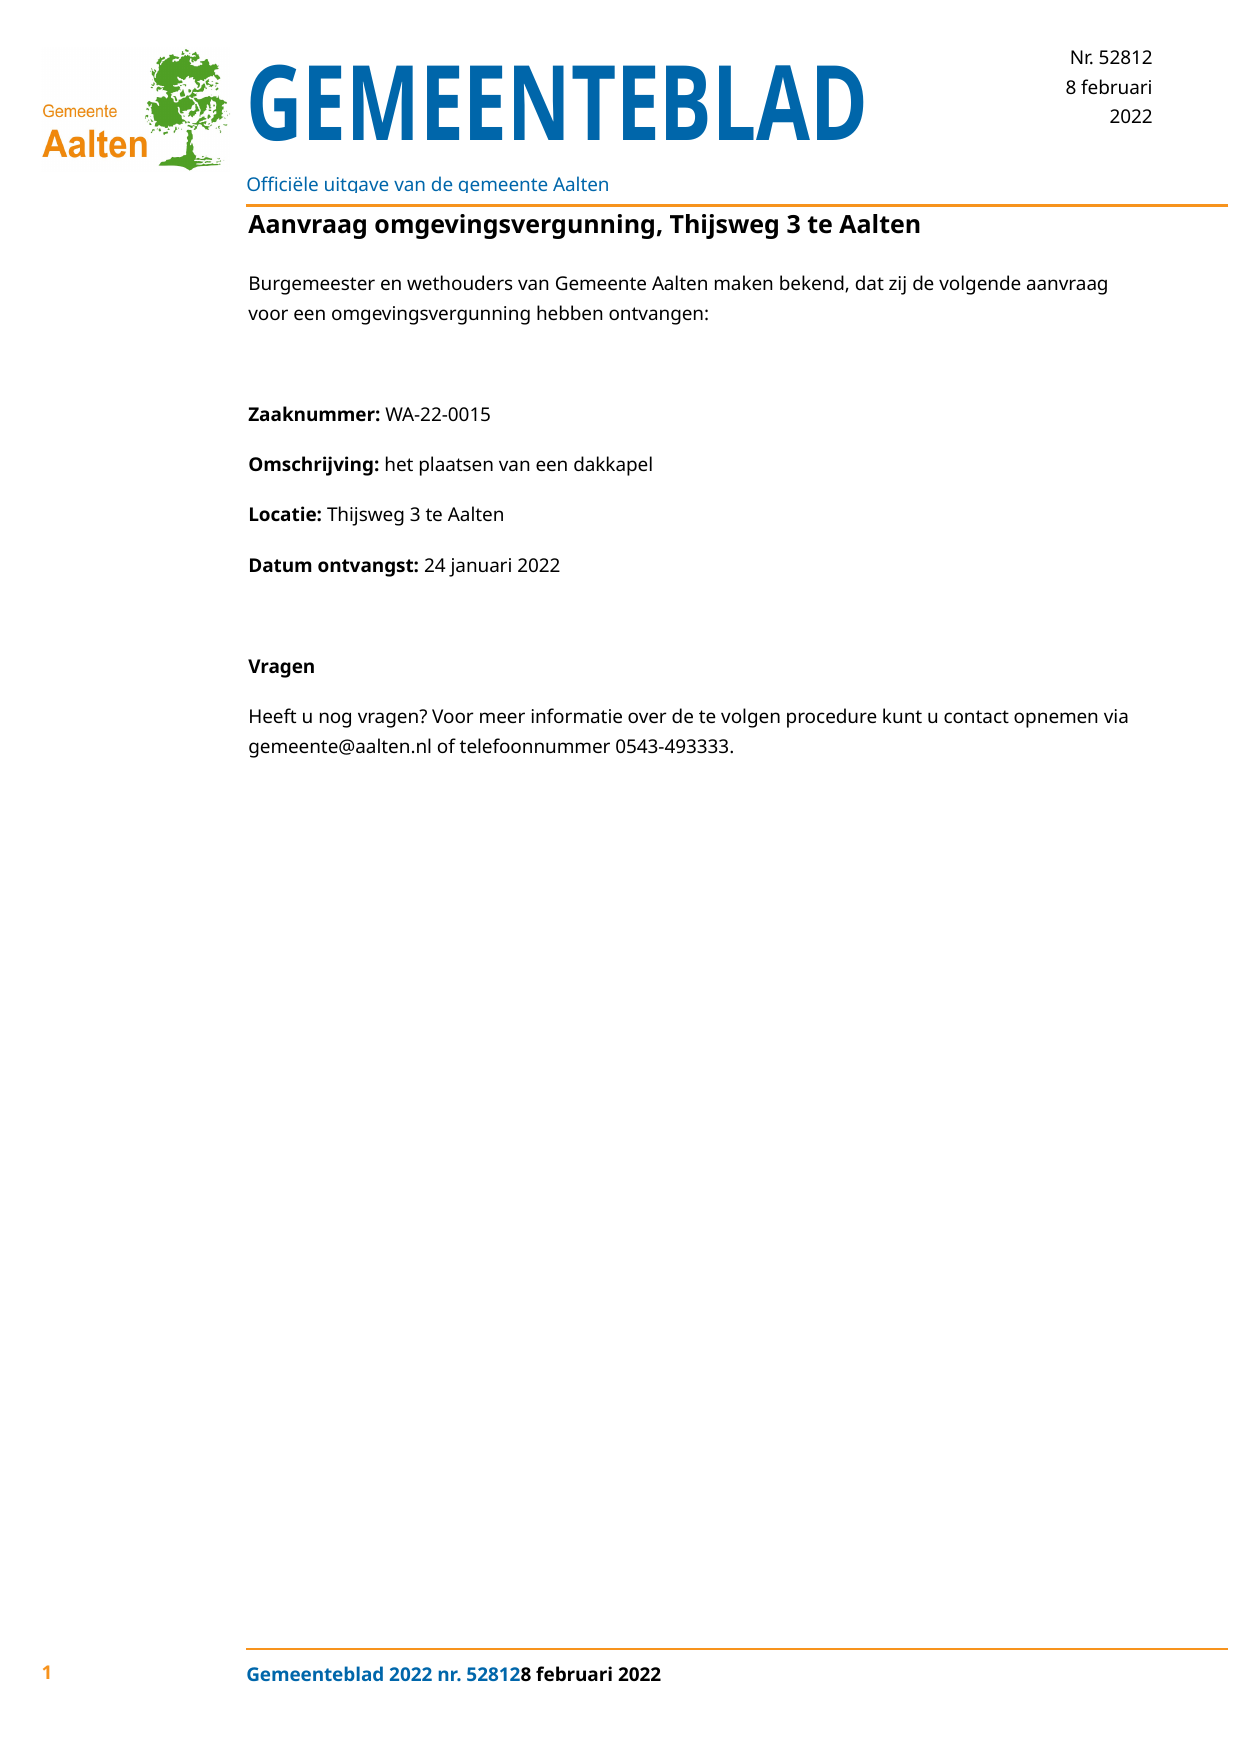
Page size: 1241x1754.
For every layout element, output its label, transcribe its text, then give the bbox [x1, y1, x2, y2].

text Aanvraag omgevingsvergunning, Thijsweg 3 te Aalten [248, 207, 1152, 241]
text Vragen [248, 653, 1152, 678]
text Zaaknummer: WA-22-0015 [248, 401, 1152, 426]
text Burgemeester en wethouders van Gemeente Aalten maken bekend, dat zij de volgende aanvraag voor een omgevingsvergunning hebben ontvangen: [248, 270, 1152, 326]
text Heeft u nog vragen? Voor meer informatie over de te volgen procedure kunt u contact opnemen via gemeente@aalten.nl of telefoonnummer 0543-493333. [248, 703, 1152, 758]
text Datum ontvangst: 24 januari 2022 [248, 552, 1152, 578]
text Locatie: Thijsweg 3 te Aalten [248, 502, 1152, 527]
text Omschrijving: het plaatsen van een dakkapel [248, 451, 1152, 477]
picture [41, 47, 231, 172]
